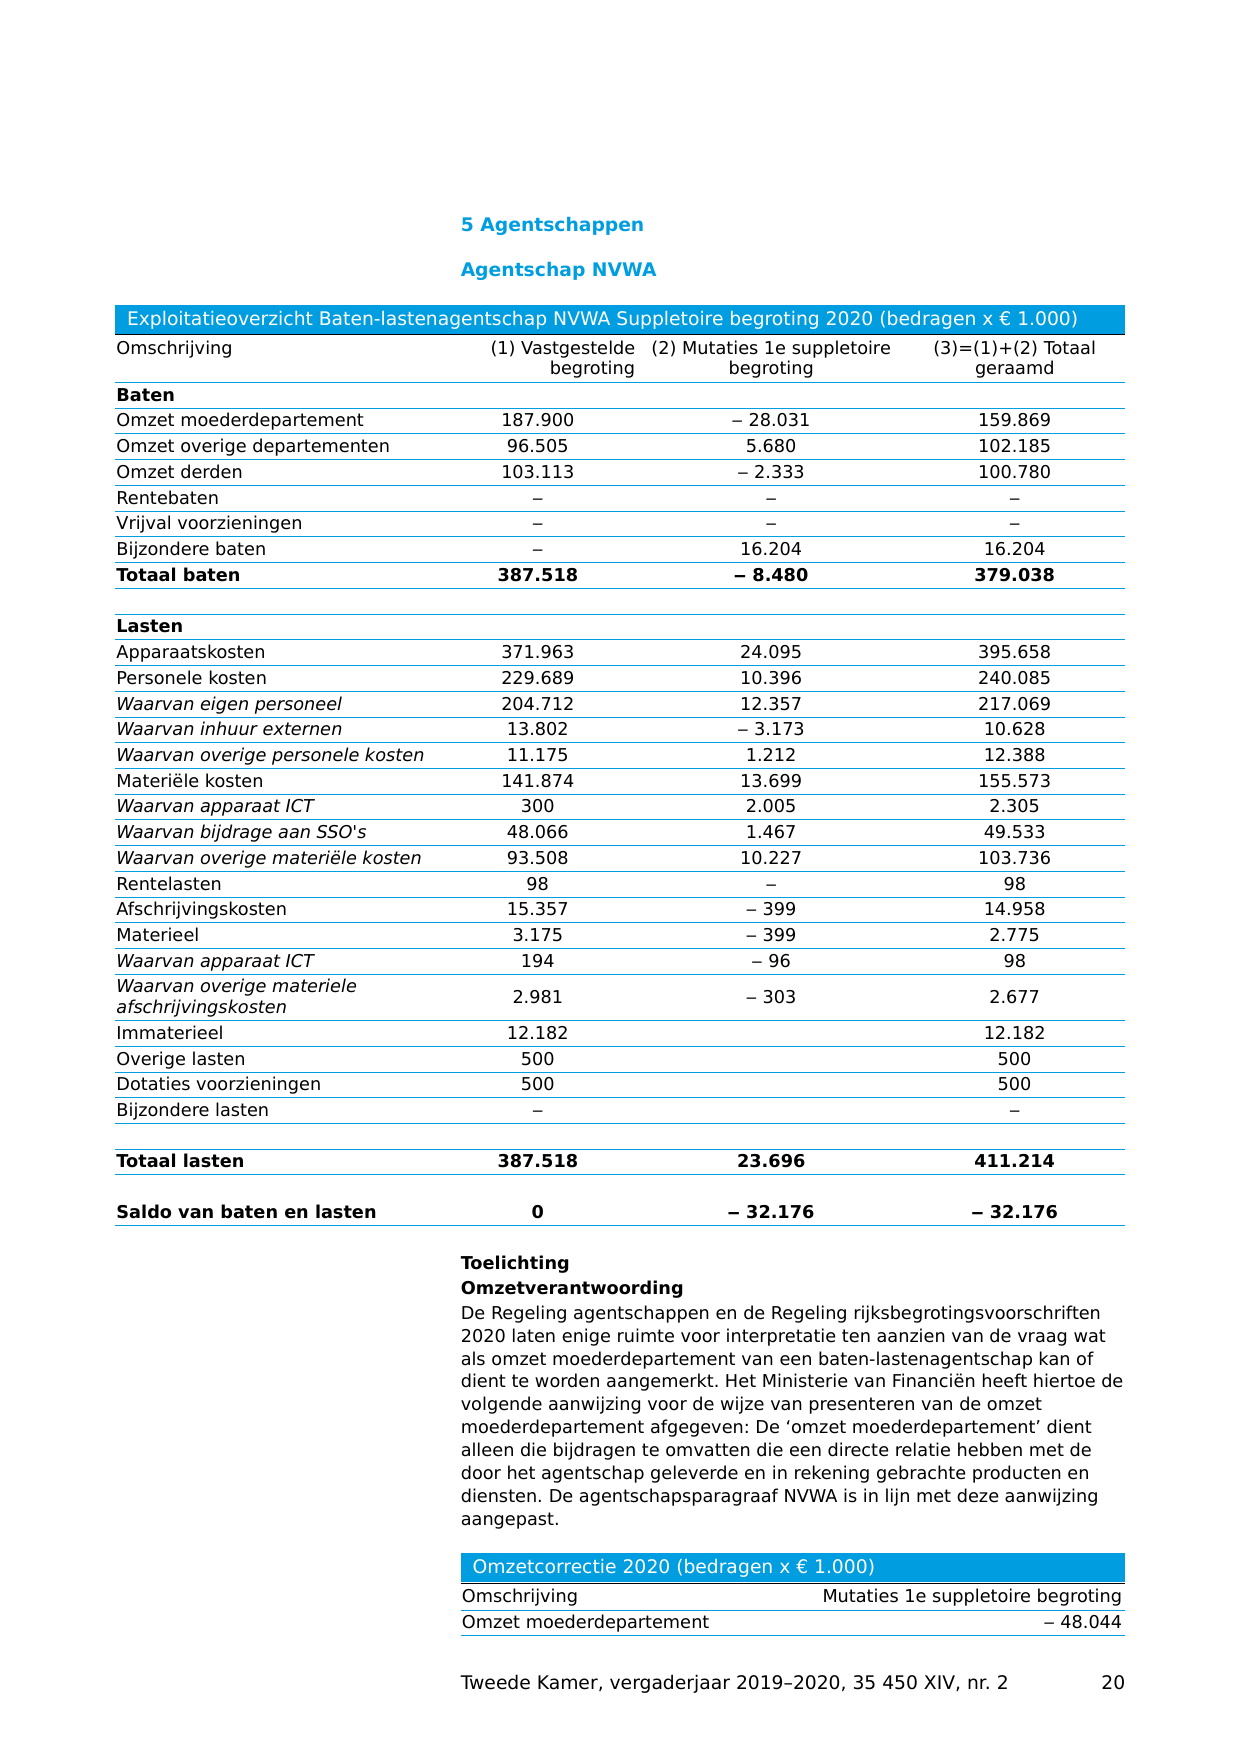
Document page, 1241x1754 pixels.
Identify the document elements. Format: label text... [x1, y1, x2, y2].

text Toelichting [461, 1251, 1125, 1274]
table_cell 11.175 [437, 743, 638, 768]
table_cell Omzet overige departementen [115, 434, 437, 459]
table_cell 217.069 [904, 692, 1125, 716]
table_cell Omschrijving [115, 335, 437, 382]
table_cell ‒ [638, 872, 904, 896]
table_cell 49.533 [904, 820, 1125, 845]
table_cell ‒ 303 [638, 975, 904, 1020]
table_cell 2.981 [437, 975, 638, 1020]
table_cell 103.736 [904, 846, 1125, 871]
table_cell 2.677 [904, 975, 1125, 1020]
table_cell (1) Vastgestelde begroting [437, 335, 638, 382]
table_cell [638, 1175, 904, 1200]
table_cell 10.227 [638, 846, 904, 871]
table_cell Totaal lasten [115, 1150, 437, 1174]
table_cell Totaal baten [115, 563, 437, 588]
table_cell [904, 1124, 1125, 1149]
table_cell 5.680 [638, 434, 904, 459]
table_cell 14.958 [904, 898, 1125, 922]
table_cell 93.508 [437, 846, 638, 871]
table_cell 10.628 [904, 718, 1125, 742]
table_cell 3.175 [437, 923, 638, 948]
table_cell ‒ [904, 486, 1125, 511]
table_cell ‒ 8.480 [638, 563, 904, 588]
table_cell 500 [437, 1073, 638, 1097]
table_cell 2.005 [638, 795, 904, 819]
table_cell Immaterieel [115, 1021, 437, 1046]
table_cell Rentelasten [115, 872, 437, 896]
table_cell Waarvan apparaat ICT [115, 949, 437, 974]
table_cell 240.085 [904, 666, 1125, 691]
table_cell Waarvan bijdrage aan SSO's [115, 820, 437, 845]
table_cell ‒ [437, 512, 638, 536]
table_cell [115, 1175, 437, 1200]
table_cell 102.185 [904, 434, 1125, 459]
table_cell ‒ [437, 486, 638, 511]
table_cell Vrijval voorzieningen [115, 512, 437, 536]
table_cell [437, 615, 638, 639]
table_cell [904, 615, 1125, 639]
table_cell 387.518 [437, 1150, 638, 1174]
table_cell [904, 589, 1125, 613]
table_cell Rentebaten [115, 486, 437, 511]
table_cell [638, 1021, 904, 1046]
table_cell 12.357 [638, 692, 904, 716]
table_cell [638, 383, 904, 408]
table_cell 15.357 [437, 898, 638, 922]
table_cell 12.182 [904, 1021, 1125, 1046]
table_cell Omzet moederdepartement [115, 409, 437, 433]
table_cell [437, 589, 638, 613]
table_cell 187.900 [437, 409, 638, 433]
table_cell Omschrijving [461, 1584, 793, 1609]
table_cell ‒ 3.173 [638, 718, 904, 742]
table_cell 194 [437, 949, 638, 974]
table_cell Overige lasten [115, 1047, 437, 1071]
table_cell Afschrijvingskosten [115, 898, 437, 922]
table_cell Waarvan inhuur externen [115, 718, 437, 742]
table_cell 100.780 [904, 460, 1125, 485]
table_cell [638, 1073, 904, 1097]
table_cell [437, 1124, 638, 1149]
table_cell 387.518 [437, 563, 638, 588]
text Omzetverantwoording [461, 1276, 1125, 1299]
table_cell Lasten [115, 615, 437, 639]
table_cell 103.113 [437, 460, 638, 485]
table_cell Waarvan overige materiele afschrijvingskosten [115, 975, 437, 1020]
table_cell 500 [904, 1073, 1125, 1097]
text De Regeling agentschappen en de Regeling rijksbegrotingsvoorschriften 2020 laten enige ruimte voor interpretatie ten aanzien van de vraag wat als omzet moederdepartement van een baten-lastenagentschap kan of dient te worden aangemerkt. Het Ministerie van Financiën heeft hiertoe de volgende aanwijzing voor de wijze van presenteren van de omzet moederdepartement afgegeven: De ‘omzet moederdepartement’ dient alleen die bijdragen te omvatten die een directe relatie hebben met de door het agentschap geleverde en in rekening gebrachte producten en diensten. De agentschapsparagraaf NVWA is in lijn met deze aanwijzing aangepast. [461, 1301, 1125, 1530]
table_cell ‒ 399 [638, 923, 904, 948]
table_cell Apparaatskosten [115, 640, 437, 665]
table_cell 16.204 [638, 537, 904, 562]
table_cell 500 [904, 1047, 1125, 1071]
table_cell 411.214 [904, 1150, 1125, 1174]
table_cell [115, 1124, 437, 1149]
table_cell 16.204 [904, 537, 1125, 562]
table_cell ‒ 28.031 [638, 409, 904, 433]
table_cell 98 [904, 949, 1125, 974]
table_cell ‒ [437, 537, 638, 562]
table_cell Materieel [115, 923, 437, 948]
table_cell 379.038 [904, 563, 1125, 588]
table_cell 12.388 [904, 743, 1125, 768]
table_cell ‒ [638, 486, 904, 511]
table_cell 12.182 [437, 1021, 638, 1046]
table_cell 2.775 [904, 923, 1125, 948]
table_cell [115, 589, 437, 613]
table_cell Personele kosten [115, 666, 437, 691]
table_cell [638, 589, 904, 613]
table_cell (2) Mutaties 1e suppletoire begroting [638, 335, 904, 382]
table_cell [437, 1175, 638, 1200]
table_cell Omzet derden [115, 460, 437, 485]
table_cell Saldo van baten en lasten [115, 1200, 437, 1225]
table_cell 159.869 [904, 409, 1125, 433]
table_cell Waarvan overige personele kosten [115, 743, 437, 768]
table_cell 48.066 [437, 820, 638, 845]
table_cell 13.802 [437, 718, 638, 742]
table_cell ‒ 32.176 [638, 1200, 904, 1225]
table_cell 2.305 [904, 795, 1125, 819]
title Agentschap NVWA [461, 259, 1125, 281]
table_cell ‒ 32.176 [904, 1200, 1125, 1225]
title 5 Agentschappen [461, 213, 1125, 236]
table_cell 395.658 [904, 640, 1125, 665]
table_cell [437, 383, 638, 408]
table_cell Waarvan eigen personeel [115, 692, 437, 716]
table_header Omzetcorrectie 2020 (bedragen x € 1.000) [461, 1553, 1125, 1582]
table_cell 96.505 [437, 434, 638, 459]
table_cell Bijzondere baten [115, 537, 437, 562]
table_cell 1.212 [638, 743, 904, 768]
table_cell ‒ [904, 512, 1125, 536]
table_cell Dotaties voorzieningen [115, 1073, 437, 1097]
table_cell 98 [904, 872, 1125, 896]
table_cell ‒ 2.333 [638, 460, 904, 485]
table_cell Waarvan apparaat ICT [115, 795, 437, 819]
table_cell 23.696 [638, 1150, 904, 1174]
table_cell Materiële kosten [115, 769, 437, 793]
table_cell 1.467 [638, 820, 904, 845]
table_cell ‒ 96 [638, 949, 904, 974]
table_cell ‒ [638, 512, 904, 536]
table_cell ‒ 48.044 [793, 1611, 1125, 1635]
table_cell (3)=(1)+(2) Totaal geraamd [904, 335, 1125, 382]
table_cell 229.689 [437, 666, 638, 691]
table_header Exploitatieoverzicht Baten-lastenagentschap NVWA Suppletoire begroting 2020 (bedragen x € 1.000) [115, 305, 1125, 334]
table_cell 500 [437, 1047, 638, 1071]
table_cell ‒ [904, 1098, 1125, 1123]
table_cell 10.396 [638, 666, 904, 691]
table_cell 155.573 [904, 769, 1125, 793]
table_cell Baten [115, 383, 437, 408]
table_cell [904, 383, 1125, 408]
table_cell 204.712 [437, 692, 638, 716]
table_cell 0 [437, 1200, 638, 1225]
table_cell 300 [437, 795, 638, 819]
table_cell 98 [437, 872, 638, 896]
table_cell [638, 615, 904, 639]
table_cell Mutaties 1e suppletoire begroting [793, 1584, 1125, 1609]
table_cell Omzet moederdepartement [461, 1611, 793, 1635]
table_cell 24.095 [638, 640, 904, 665]
table_cell 13.699 [638, 769, 904, 793]
table_cell Bijzondere lasten [115, 1098, 437, 1123]
table_cell Waarvan overige materiële kosten [115, 846, 437, 871]
table_cell [904, 1175, 1125, 1200]
table_cell [638, 1124, 904, 1149]
table_cell ‒ 399 [638, 898, 904, 922]
table_cell [638, 1047, 904, 1071]
table_cell 371.963 [437, 640, 638, 665]
table_cell [638, 1098, 904, 1123]
table_cell 141.874 [437, 769, 638, 793]
table_cell ‒ [437, 1098, 638, 1123]
